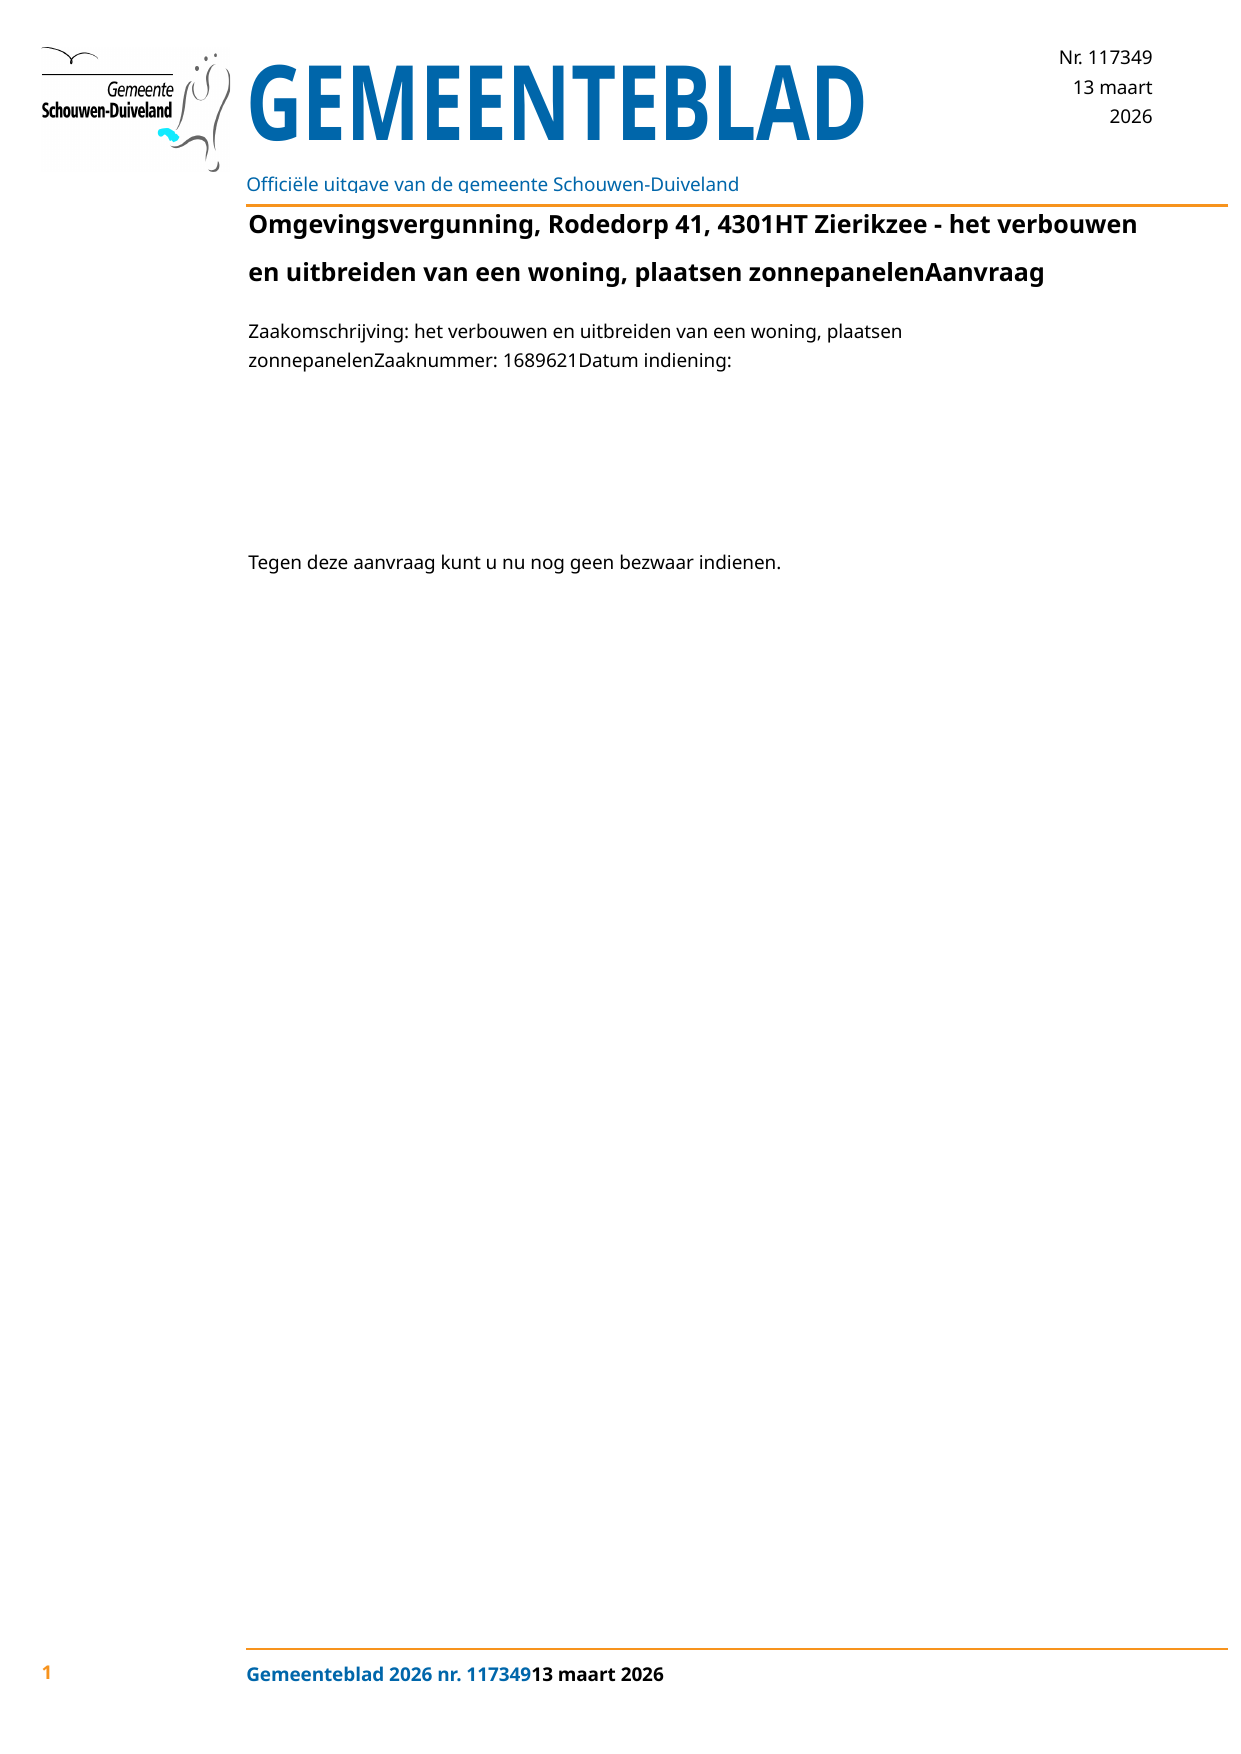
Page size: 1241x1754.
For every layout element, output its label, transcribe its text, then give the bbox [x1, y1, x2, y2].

text Omgevingsvergunning, Rodedorp 41, 4301HT Zierikzee - het verbouwen en uitbreiden van een woning, plaatsen zonnepanelenAanvraag [248, 207, 1152, 288]
text Tegen deze aanvraag kunt u nu nog geen bezwaar indienen. [248, 549, 1152, 575]
text Zaakomschrijving: het verbouwen en uitbreiden van een woning, plaatsen zonnepanelenZaaknummer: 1689621Datum indiening: [248, 318, 1152, 373]
picture [41, 47, 231, 172]
